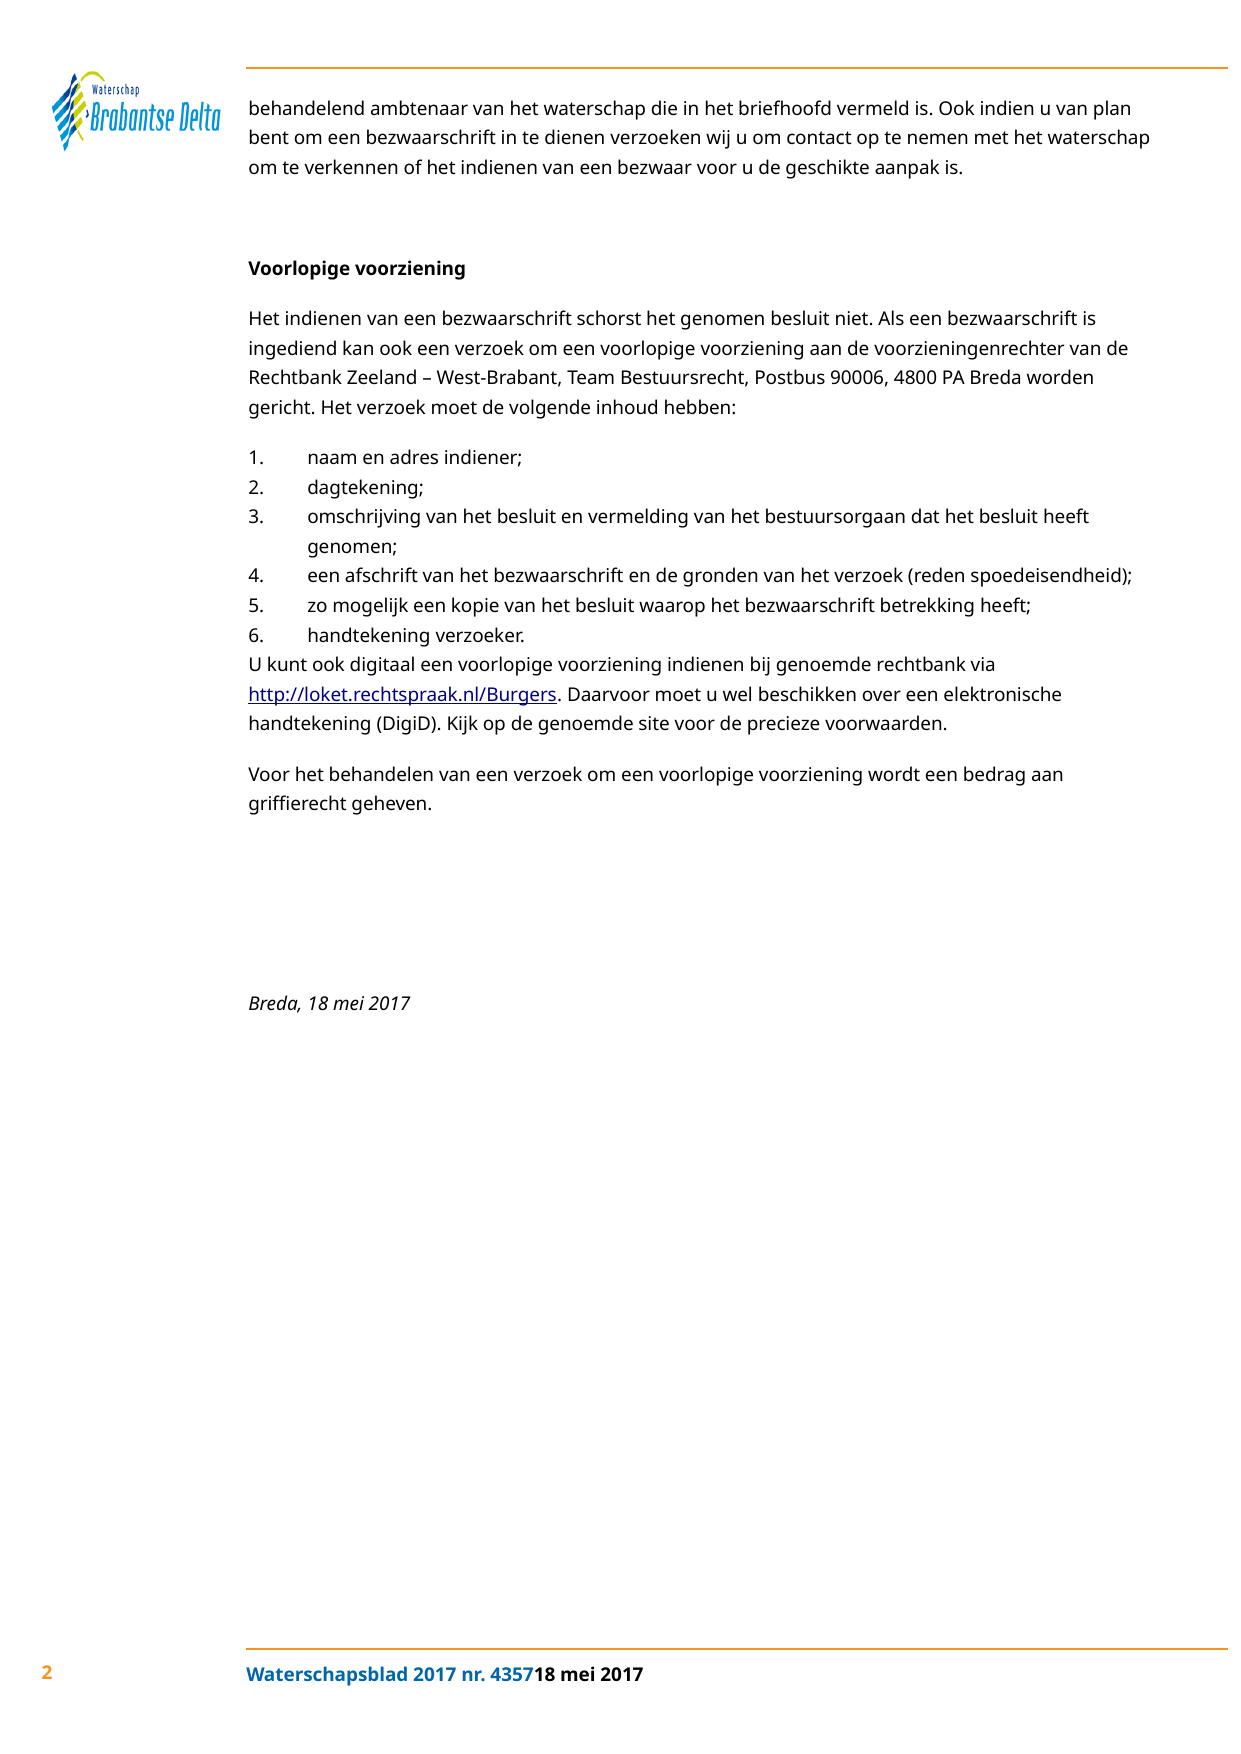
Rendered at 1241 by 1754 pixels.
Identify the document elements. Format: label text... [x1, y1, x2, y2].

text behandelend ambtenaar van het waterschap die in het briefhoofd vermeld is. Ook indien u van plan bent om een bezwaarschrift in te dienen verzoeken wij u om contact op te nemen met het waterschap om te verkennen of het indienen van een bezwaar voor u de geschikte aanpak is. [248, 95, 1152, 180]
list dagtekening; [248, 474, 1152, 500]
list een afschrift van het bezwaarschrift en de gronden van het verzoek (reden spoedeisendheid); [248, 563, 1152, 588]
list zo mogelijk een kopie van het besluit waarop het bezwaarschrift betrekking heeft; [248, 592, 1152, 618]
text Het indienen van een bezwaarschrift schorst het genomen besluit niet. Als een bezwaarschrift is ingediend kan ook een verzoek om een voorlopige voorziening aan de voorzieningenrechter van de Rechtbank Zeeland – West-Brabant, Team Bestuursrecht, Postbus 90006, 4800 PA Breda worden gericht. Het verzoek moet de volgende inhoud hebben: [248, 305, 1152, 420]
picture [41, 47, 231, 172]
text Voorlopige voorziening [248, 255, 1152, 281]
text Voor het behandelen van een verzoek om een voorlopige voorziening wordt een bedrag aan griffierecht geheven. [248, 761, 1152, 816]
list omschrijving van het besluit en vermelding van het bestuursorgaan dat het besluit heeft genomen; [248, 503, 1152, 559]
list naam en adres indiener; [248, 444, 1152, 470]
text Breda, 18 mei 2017 [248, 990, 1152, 1015]
list handtekening verzoeker. [248, 622, 1152, 648]
text U kunt ook digitaal een voorlopige voorziening indienen bij genoemde rechtbank via http://loket.rechtspraak.nl/Burgers. Daarvoor moet u wel beschikken over een elektronische handtekening (DigiD). Kijk op de genoemde site voor de precieze voorwaarden. [248, 651, 1152, 736]
